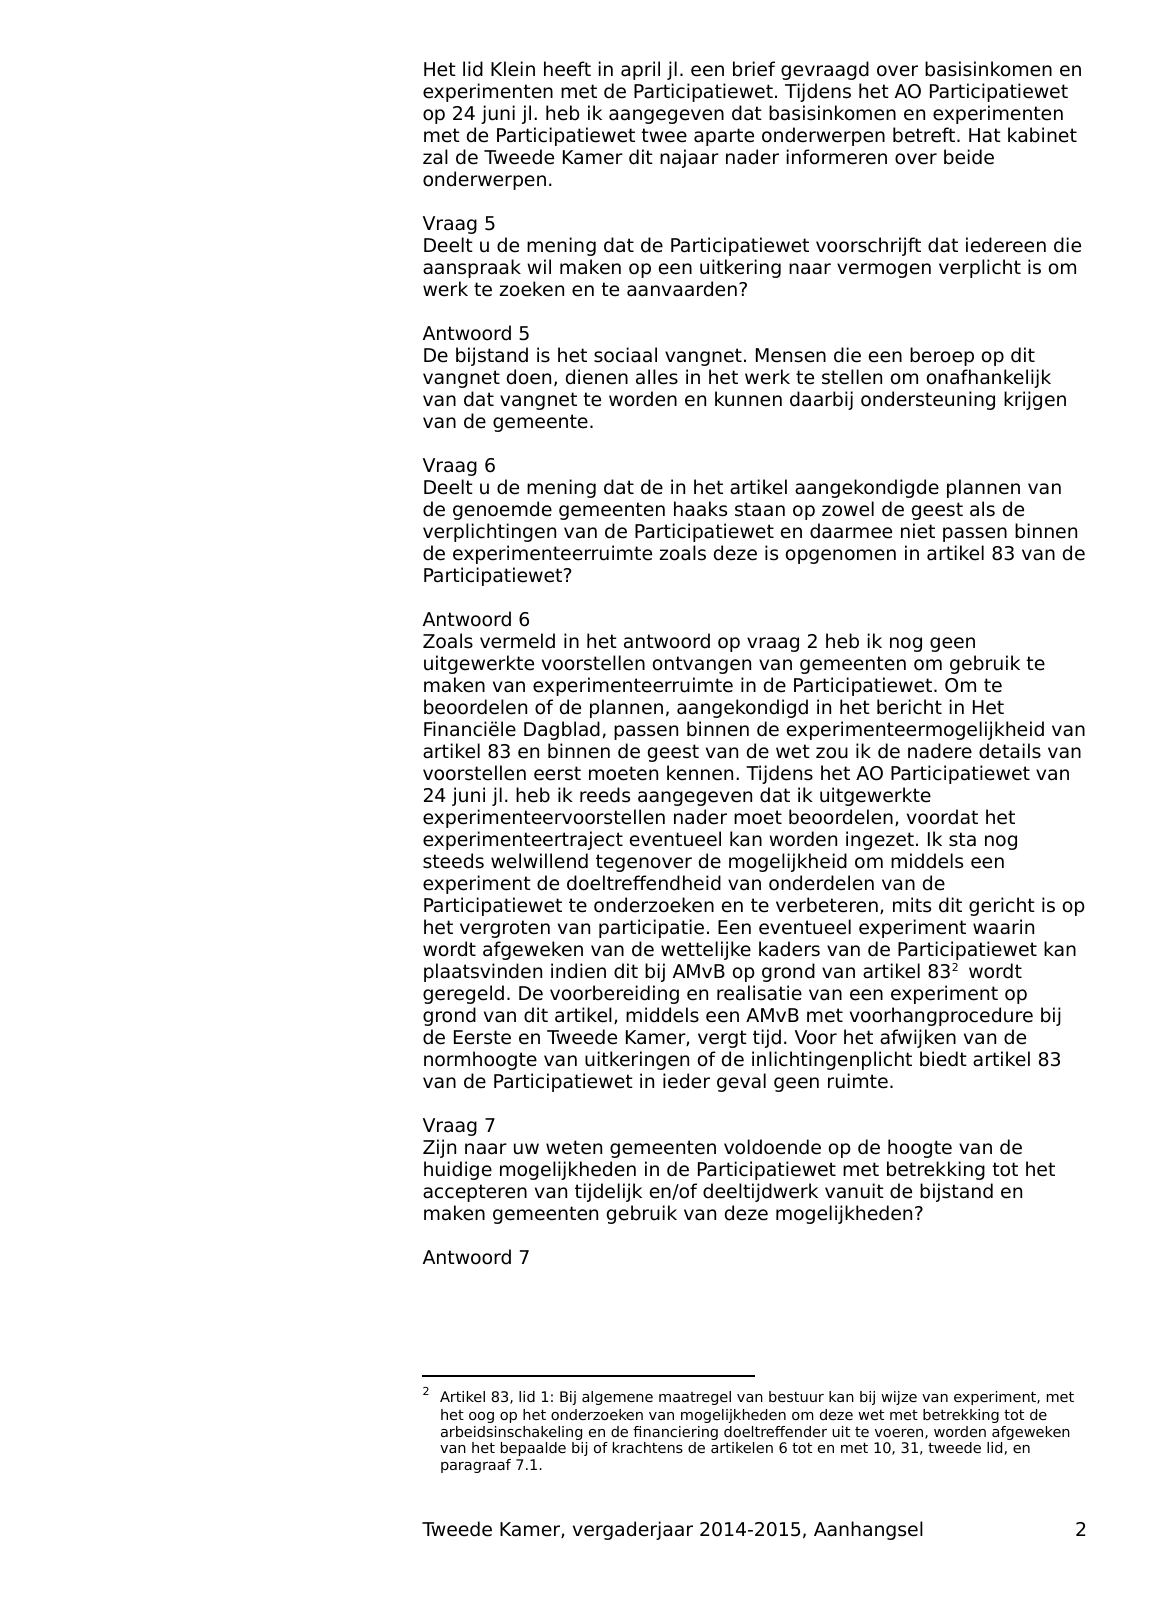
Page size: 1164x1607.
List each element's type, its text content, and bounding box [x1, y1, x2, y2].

text Vraag 5 [422, 213, 1087, 235]
text Antwoord 5 [422, 323, 1087, 345]
text Zoals vermeld in het antwoord op vraag 2 heb ik nog geen uitgewerkte voorstellen ontvangen van gemeenten om gebruik te maken van experimenteerruimte in de Participatiewet. Om te beoordelen of de plannen, aangekondigd in het bericht in Het Financiële Dagblad, passen binnen de experimenteermogelijkheid van artikel 83 en binnen de geest van de wet zou ik de nadere details van voorstellen eerst moeten kennen. Tijdens het AO Participatiewet van 24 juni jl. heb ik reeds aangegeven dat ik uitgewerkte experimenteervoorstellen nader moet beoordelen, voordat het experimenteertraject eventueel kan worden ingezet. Ik sta nog steeds welwillend tegenover de mogelijkheid om middels een experiment de doeltreffendheid van onderdelen van de Participatiewet te onderzoeken en te verbeteren, mits dit gericht is op het vergroten van participatie. Een eventueel experiment waarin wordt afgeweken van de wettelijke kaders van de Participatiewet kan plaatsvinden indien dit bij AMvB op grond van artikel 83 wordt geregeld. De voorbereiding en realisatie van een experiment op grond van dit artikel, middels een AMvB met voorhangprocedure bij de Eerste en Tweede Kamer, vergt tijd. Voor het afwijken van de normhoogte van uitkeringen of de inlichtingenplicht biedt artikel 83 van de Participatiewet in ieder geval geen ruimte. [422, 631, 1087, 1093]
text Antwoord 6 [422, 609, 1087, 631]
text De bijstand is het sociaal vangnet. Mensen die een beroep op dit vangnet doen, dienen alles in het werk te stellen om onafhankelijk van dat vangnet te worden en kunnen daarbij ondersteuning krijgen van de gemeente. [422, 345, 1087, 433]
text Antwoord 7 [422, 1247, 1087, 1269]
text Vraag 6 [422, 455, 1087, 477]
text Vraag 7 [422, 1115, 1087, 1137]
text Het lid Klein heeft in april jl. een brief gevraagd over basisinkomen en experimenten met de Participatiewet. Tijdens het AO Participatiewet op 24 juni jl. heb ik aangegeven dat basisinkomen en experimenten met de Participatiewet twee aparte onderwerpen betreft. Hat kabinet zal de Tweede Kamer dit najaar nader informeren over beide onderwerpen. [422, 59, 1087, 191]
text Deelt u de mening dat de Participatiewet voorschrijft dat iedereen die aanspraak wil maken op een uitkering naar vermogen verplicht is om werk te zoeken en te aanvaarden? [422, 235, 1087, 301]
text Zijn naar uw weten gemeenten voldoende op de hoogte van de huidige mogelijkheden in de Participatiewet met betrekking tot het accepteren van tijdelijk en/of deeltijdwerk vanuit de bijstand en maken gemeenten gebruik van deze mogelijkheden? [422, 1137, 1087, 1225]
text Artikel 83, lid 1: Bij algemene maatregel van bestuur kan bij wijze van experiment, met het oog op het onderzoeken van mogelijkheden om deze wet met betrekking tot de arbeidsinschakeling en de financiering doeltreffender uit te voeren, worden afgeweken van het bepaalde bij of krachtens de artikelen 6 tot en met 10, 31, tweede lid, en paragraaf 7.1. [422, 1385, 1087, 1474]
text Deelt u de mening dat de in het artikel aangekondigde plannen van de genoemde gemeenten haaks staan op zowel de geest als de verplichtingen van de Participatiewet en daarmee niet passen binnen de experimenteerruimte zoals deze is opgenomen in artikel 83 van de Participatiewet? [422, 477, 1087, 587]
